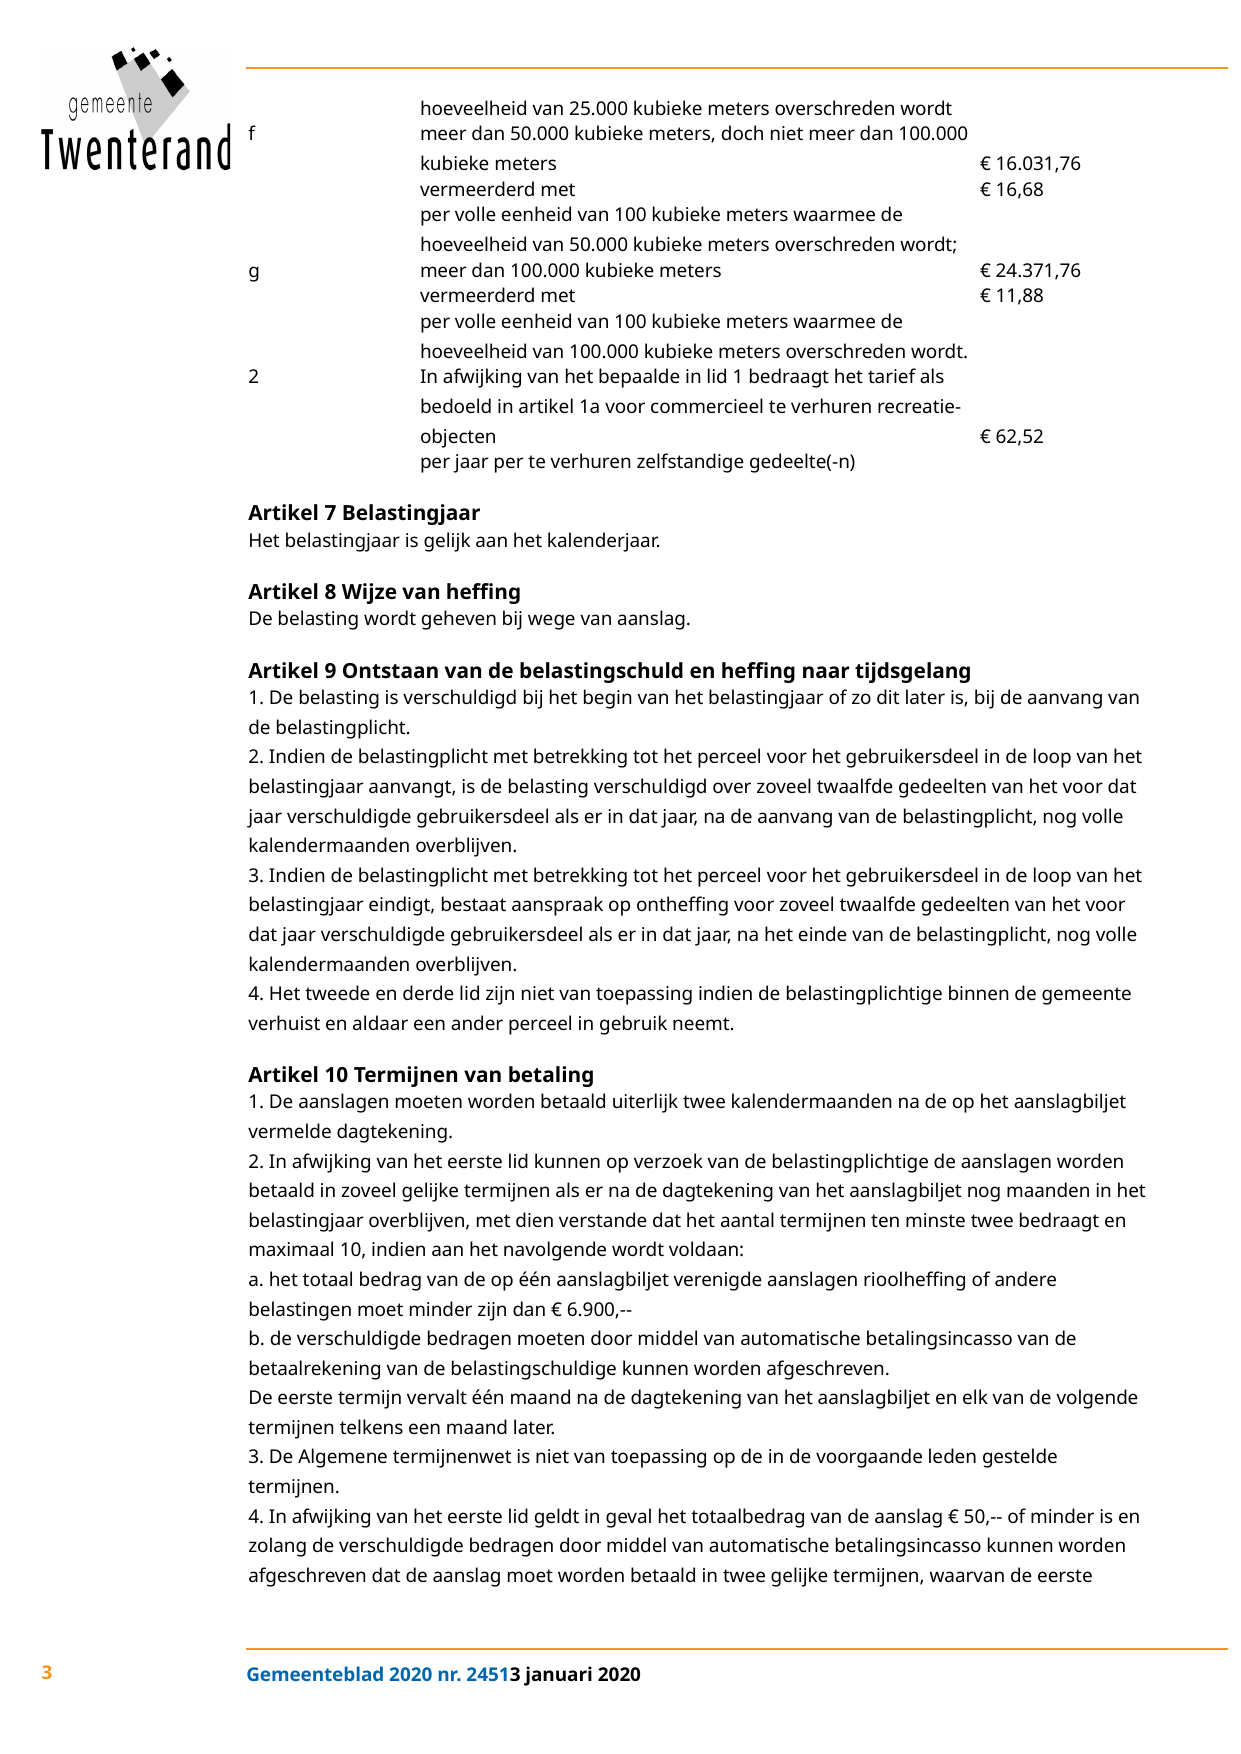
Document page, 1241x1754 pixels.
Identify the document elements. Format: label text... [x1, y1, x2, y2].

text 4. Het tweede en derde lid zijn niet van toepassing indien de belastingplichtige binnen de gemeente verhuist en aldaar een ander perceel in gebruik neemt. [248, 980, 1152, 1036]
table_cell [248, 202, 420, 257]
table_cell per volle eenheid van 100 kubieke meters waarmee de hoeveelheid van 50.000 kubieke meters overschreden wordt; [420, 202, 980, 257]
text 3. Indien de belastingplicht met betrekking tot het perceel voor het gebruikersdeel in de loop van het belastingjaar eindigt, bestaat aanspraak op ontheffing voor zoveel twaalfde gedeelten van het voor dat jaar verschuldigde gebruikersdeel als er in dat jaar, na het einde van de belastingplicht, nog volle kalendermaanden overblijven. [248, 862, 1152, 976]
text Het belastingjaar is gelijk aan het kalenderjaar. [248, 527, 1152, 552]
text Artikel 9 Ontstaan van de belastingschuld en heffing naar tijdsgelang [248, 656, 1152, 684]
table_cell f [248, 121, 420, 176]
table_cell [248, 95, 420, 121]
text b. de verschuldigde bedragen moeten door middel van automatische betalingsincasso van de betaalrekening van de belastingschuldige kunnen worden afgeschreven. [248, 1325, 1152, 1381]
table_cell hoeveelheid van 25.000 kubieke meters overschreden wordt [420, 95, 980, 121]
table_cell € 16.031,76 [980, 121, 1152, 176]
text 2. In afwijking van het eerste lid kunnen op verzoek van de belastingplichtige de aanslagen worden betaald in zoveel gelijke termijnen als er na de dagtekening van het aanslagbiljet nog maanden in het belastingjaar overblijven, met dien verstande dat het aantal termijnen ten minste twee bedraagt en maximaal 10, indien aan het navolgende wordt voldaan: [248, 1148, 1152, 1262]
text 4. In afwijking van het eerste lid geldt in geval het totaalbedrag van de aanslag € 50,-- of minder is en zolang de verschuldigde bedragen door middel van automatische betalingsincasso kunnen worden afgeschreven dat de aanslag moet worden betaald in twee gelijke termijnen, waarvan de eerste [248, 1503, 1152, 1588]
table_cell vermeerderd met [420, 176, 980, 202]
text Artikel 7 Belastingjaar [248, 498, 1152, 527]
text Artikel 10 Termijnen van betaling [248, 1060, 1152, 1089]
text Artikel 8 Wijze van heffing [248, 577, 1152, 606]
table_cell meer dan 50.000 kubieke meters, doch niet meer dan 100.000 kubieke meters [420, 121, 980, 176]
table_cell [980, 202, 1152, 257]
table_cell [248, 308, 420, 364]
table_cell per volle eenheid van 100 kubieke meters waarmee de hoeveelheid van 100.000 kubieke meters overschreden wordt. [420, 308, 980, 364]
picture [41, 47, 231, 172]
table_cell € 24.371,76 [980, 257, 1152, 283]
table_cell € 16,68 [980, 176, 1152, 202]
text De belasting wordt geheven bij wege van aanslag. [248, 606, 1152, 631]
text 1. De belasting is verschuldigd bij het begin van het belastingjaar of zo dit later is, bij de aanvang van de belastingplicht. [248, 684, 1152, 740]
text De eerste termijn vervalt één maand na de dagtekening van het aanslagbiljet en elk van de volgende termijnen telkens een maand later. [248, 1384, 1152, 1440]
table_cell [980, 449, 1152, 474]
table_cell per jaar per te verhuren zelfstandige gedeelte(-n) [420, 449, 980, 474]
table_cell [248, 176, 420, 202]
table_cell [248, 449, 420, 474]
text a. het totaal bedrag van de op één aanslagbiljet verenigde aanslagen rioolheffing of andere belastingen moet minder zijn dan € 6.900,-- [248, 1266, 1152, 1322]
table_cell [980, 308, 1152, 364]
table_cell € 62,52 [980, 364, 1152, 448]
table_cell [980, 95, 1152, 121]
text 3. De Algemene termijnenwet is niet van toepassing op de in de voorgaande leden gestelde termijnen. [248, 1444, 1152, 1499]
text 2. Indien de belastingplicht met betrekking tot het perceel voor het gebruikersdeel in de loop van het belastingjaar aanvangt, is de belasting verschuldigd over zoveel twaalfde gedeelten van het voor dat jaar verschuldigde gebruikersdeel als er in dat jaar, na de aanvang van de belastingplicht, nog volle kalendermaanden overblijven. [248, 744, 1152, 858]
table_cell vermeerderd met [420, 283, 980, 308]
table_cell meer dan 100.000 kubieke meters [420, 257, 980, 283]
table_cell g [248, 257, 420, 283]
text 1. De aanslagen moeten worden betaald uiterlijk twee kalendermaanden na de op het aanslagbiljet vermelde dagtekening. [248, 1089, 1152, 1144]
table_cell € 11,88 [980, 283, 1152, 308]
table_cell 2 [248, 364, 420, 448]
table_cell In afwijking van het bepaalde in lid 1 bedraagt het tarief als bedoeld in artikel 1a voor commercieel te verhuren recreatie-objecten [420, 364, 980, 448]
table_cell [248, 283, 420, 308]
